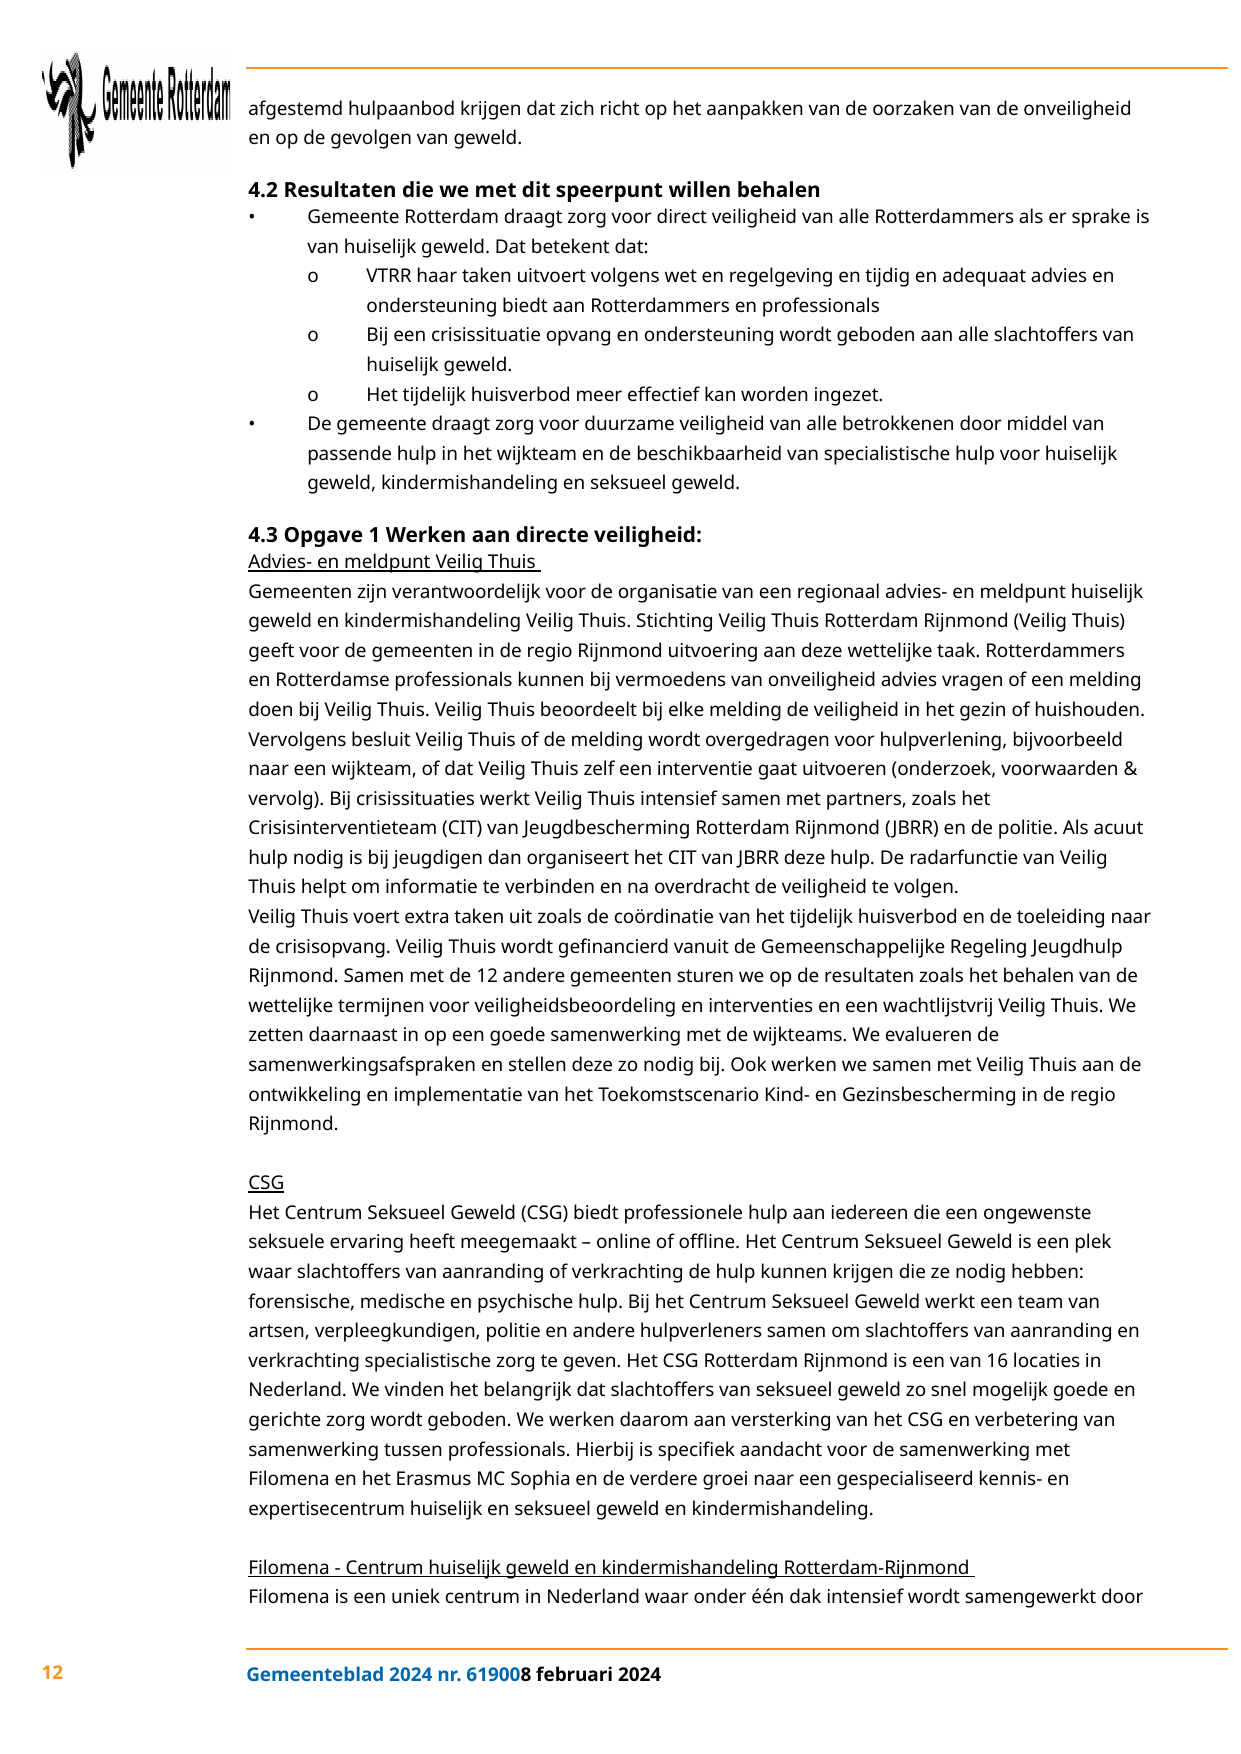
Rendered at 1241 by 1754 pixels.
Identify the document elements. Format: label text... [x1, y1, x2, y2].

text afgestemd hulpaanbod krijgen dat zich richt op het aanpakken van de oorzaken van de onveiligheid en op de gevolgen van geweld. [248, 95, 1152, 150]
picture [41, 47, 231, 172]
list VTRR haar taken uitvoert volgens wet en regelgeving en tijdig en adequaat advies en ondersteuning biedt aan Rotterdammers en professionals [307, 262, 1152, 318]
list Het tijdelijk huisverbod meer effectief kan worden ingezet. [307, 381, 1152, 406]
text Advies- en meldpunt Veilig Thuis [248, 548, 1152, 574]
text Veilig Thuis voert extra taken uit zoals de coördinatie van het tijdelijk huisverbod en de toeleiding naar de crisisopvang. Veilig Thuis wordt gefinancierd vanuit de Gemeenschappelijke Regeling Jeugdhulp Rijnmond. Samen met de 12 andere gemeenten sturen we op de resultaten zoals het behalen van de wettelijke termijnen voor veiligheidsbeoordeling en interventies en een wachtlijstvrij Veilig Thuis. We zetten daarnaast in op een goede samenwerking met de wijkteams. We evalueren de samenwerkingsafspraken en stellen deze zo nodig bij. Ook werken we samen met Veilig Thuis aan de ontwikkeling en implementatie van het Toekomstscenario Kind- en Gezinsbescherming in de regio Rijnmond. [248, 903, 1152, 1136]
text 4.2 Resultaten die we met dit speerpunt willen behalen [248, 175, 1152, 203]
list Bij een crisissituatie opvang en ondersteuning wordt geboden aan alle slachtoffers van huiselijk geweld. [307, 322, 1152, 377]
text Filomena is een uniek centrum in Nederland waar onder één dak intensief wordt samengewerkt door [248, 1584, 1152, 1609]
text 4.3 Opgave 1 Werken aan directe veiligheid: [248, 520, 1152, 548]
text CSG [248, 1169, 1152, 1195]
list Gemeente Rotterdam draagt zorg voor direct veiligheid van alle Rotterdammers als er sprake is van huiselijk geweld. Dat betekent dat: [248, 203, 1152, 258]
text Filomena - Centrum huiselijk geweld en kindermishandeling Rotterdam-Rijnmond [248, 1554, 1152, 1580]
text Het Centrum Seksueel Geweld (CSG) biedt professionele hulp aan iedereen die een ongewenste seksuele ervaring heeft meegemaakt – online of offline. Het Centrum Seksueel Geweld is een plek waar slachtoffers van aanranding of verkrachting de hulp kunnen krijgen die ze nodig hebben: forensische, medische en psychische hulp. Bij het Centrum Seksueel Geweld werkt een team van artsen, verpleegkundigen, politie en andere hulpverleners samen om slachtoffers van aanranding en verkrachting specialistische zorg te geven. Het CSG Rotterdam Rijnmond is een van 16 locaties in Nederland. We vinden het belangrijk dat slachtoffers van seksueel geweld zo snel mogelijk goede en gerichte zorg wordt geboden. We werken daarom aan versterking van het CSG en verbetering van samenwerking tussen professionals. Hierbij is specifiek aandacht voor de samenwerking met Filomena en het Erasmus MC Sophia en de verdere groei naar een gespecialiseerd kennis- en expertisecentrum huiselijk en seksueel geweld en kindermishandeling. [248, 1199, 1152, 1521]
text Gemeenten zijn verantwoordelijk voor de organisatie van een regionaal advies- en meldpunt huiselijk geweld en kindermishandeling Veilig Thuis. Stichting Veilig Thuis Rotterdam Rijnmond (Veilig Thuis) geeft voor de gemeenten in de regio Rijnmond uitvoering aan deze wettelijke taak. Rotterdammers en Rotterdamse professionals kunnen bij vermoedens van onveiligheid advies vragen of een melding doen bij Veilig Thuis. Veilig Thuis beoordeelt bij elke melding de veiligheid in het gezin of huishouden. Vervolgens besluit Veilig Thuis of de melding wordt overgedragen voor hulpverlening, bijvoorbeeld naar een wijkteam, of dat Veilig Thuis zelf een interventie gaat uitvoeren (onderzoek, voorwaarden & vervolg). Bij crisissituaties werkt Veilig Thuis intensief samen met partners, zoals het Crisisinterventieteam (CIT) van Jeugdbescherming Rotterdam Rijnmond (JBRR) en de politie. Als acuut hulp nodig is bij jeugdigen dan organiseert het CIT van JBRR deze hulp. De radarfunctie van Veilig Thuis helpt om informatie te verbinden en na overdracht de veiligheid te volgen. [248, 578, 1152, 899]
list De gemeente draagt zorg voor duurzame veiligheid van alle betrokkenen door middel van passende hulp in het wijkteam en de beschikbaarheid van specialistische hulp voor huiselijk geweld, kindermishandeling en seksueel geweld. [248, 410, 1152, 495]
